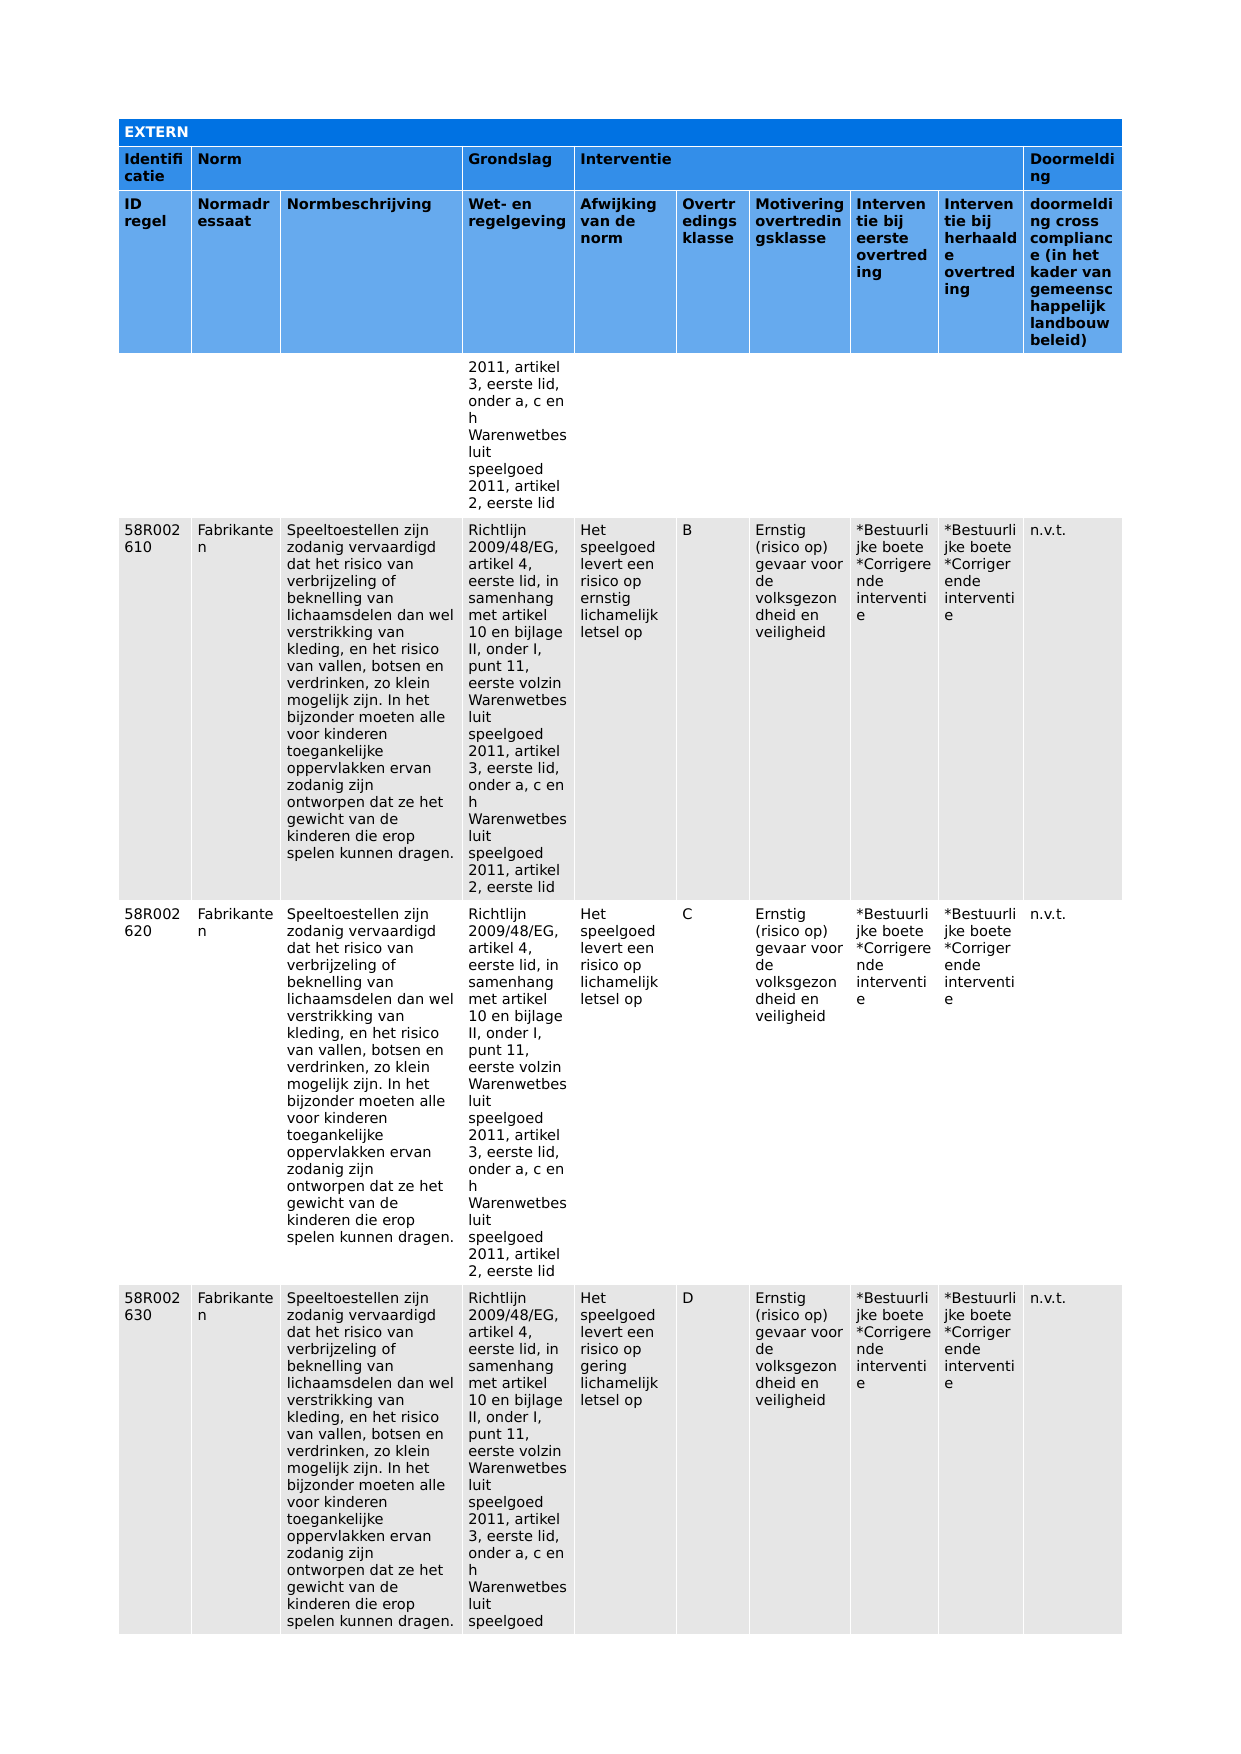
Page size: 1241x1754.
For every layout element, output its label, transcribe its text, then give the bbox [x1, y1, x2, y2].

table_cell Interventie bij eerste overtreding [851, 191, 938, 353]
table_cell *Bestuurlijke boete *Corrigerende interventie [939, 1285, 1023, 1634]
table_cell Richtlijn 2009/48/EG, artikel 4, eerste lid, in samenhang met artikel 10 en bijlage II, onder I, punt 11, eerste volzin Warenwetbesluit speelgoed 2011, artikel 3, eerste lid, onder a, c en h Warenwetbesluit speelgoed 2011, artikel 2, eerste lid [463, 518, 574, 900]
table_cell [192, 354, 280, 516]
table_cell Richtlijn 2009/48/EG, artikel 4, eerste lid, in samenhang met artikel 10 en bijlage II, onder I, punt 11, eerste volzin Warenwetbesluit speelgoed 2011, artikel 3, eerste lid, onder a, c en h Warenwetbesluit speelgoed 2011, artikel 2, eerste lid [463, 901, 574, 1284]
table_cell *Bestuurlijke boete *Corrigerende interventie [939, 901, 1023, 1284]
table_cell [281, 354, 462, 516]
table_cell C [677, 901, 749, 1284]
table_cell Interventie bij herhaalde overtreding [939, 191, 1023, 353]
table_cell n.v.t. [1024, 518, 1122, 900]
table_cell [575, 354, 676, 516]
table_cell [1024, 354, 1122, 516]
table_cell Motivering overtredingsklasse [750, 191, 850, 353]
table_cell 58R002620 [119, 901, 191, 1284]
table_cell Ernstig (risico op) gevaar voor de volksgezondheid en veiligheid [750, 1285, 850, 1634]
table_cell 2011, artikel 3, eerste lid, onder a, c en h Warenwetbesluit speelgoed 2011, artikel 2, eerste lid [463, 354, 574, 516]
table_cell *Bestuurlijke boete *Corrigerende interventie [851, 901, 938, 1284]
table_cell n.v.t. [1024, 901, 1122, 1284]
table_cell [677, 354, 749, 516]
table_cell [939, 354, 1023, 516]
table_cell Het speelgoed levert een risico op ernstig lichamelijk letsel op [575, 518, 676, 900]
table_cell Grondslag [463, 147, 574, 190]
table_cell *Bestuurlijke boete *Corrigerende interventie [851, 518, 938, 900]
table_cell Afwijking van de norm [575, 191, 676, 353]
table_cell Normadressaat [192, 191, 280, 353]
table_cell Ernstig (risico op) gevaar voor de volksgezondheid en veiligheid [750, 518, 850, 900]
table_cell n.v.t. [1024, 1285, 1122, 1634]
table_cell [851, 354, 938, 516]
table_cell Fabrikanten [192, 1285, 280, 1634]
table_cell Speeltoestellen zijn zodanig vervaardigd dat het risico van verbrijzeling of beknelling van lichaamsdelen dan wel verstrikking van kleding, en het risico van vallen, botsen en verdrinken, zo klein mogelijk zijn. In het bijzonder moeten alle voor kinderen toegankelijke oppervlakken ervan zodanig zijn ontworpen dat ze het gewicht van de kinderen die erop spelen kunnen dragen. [281, 901, 462, 1284]
table_cell ID regel [119, 191, 191, 353]
table_cell Identificatie [119, 147, 191, 190]
table_cell Ernstig (risico op) gevaar voor de volksgezondheid en veiligheid [750, 901, 850, 1284]
table_cell Normbeschrijving [281, 191, 462, 353]
table_cell Speeltoestellen zijn zodanig vervaardigd dat het risico van verbrijzeling of beknelling van lichaamsdelen dan wel verstrikking van kleding, en het risico van vallen, botsen en verdrinken, zo klein mogelijk zijn. In het bijzonder moeten alle voor kinderen toegankelijke oppervlakken ervan zodanig zijn ontworpen dat ze het gewicht van de kinderen die erop spelen kunnen dragen. [281, 518, 462, 900]
table_cell doormelding cross compliance (in het kader van gemeenschappelijk landbouwbeleid) [1024, 191, 1122, 353]
table_header EXTERN [119, 119, 1122, 146]
table_cell Richtlijn 2009/48/EG, artikel 4, eerste lid, in samenhang met artikel 10 en bijlage II, onder I, punt 11, eerste volzin Warenwetbesluit speelgoed 2011, artikel 3, eerste lid, onder a, c en h Warenwetbesluit speelgoed [463, 1285, 574, 1634]
table_cell Doormelding [1024, 147, 1122, 190]
table_cell *Bestuurlijke boete *Corrigerende interventie [851, 1285, 938, 1634]
table_cell Het speelgoed levert een risico op lichamelijk letsel op [575, 901, 676, 1284]
table_cell 58R002610 [119, 518, 191, 900]
table_cell Overtredingsklasse [677, 191, 749, 353]
table_cell [119, 354, 191, 516]
table_cell Speeltoestellen zijn zodanig vervaardigd dat het risico van verbrijzeling of beknelling van lichaamsdelen dan wel verstrikking van kleding, en het risico van vallen, botsen en verdrinken, zo klein mogelijk zijn. In het bijzonder moeten alle voor kinderen toegankelijke oppervlakken ervan zodanig zijn ontworpen dat ze het gewicht van de kinderen die erop spelen kunnen dragen. [281, 1285, 462, 1634]
table_cell Norm [192, 147, 462, 190]
table_cell *Bestuurlijke boete *Corrigerende interventie [939, 518, 1023, 900]
table_cell Wet- en regelgeving [463, 191, 574, 353]
table_cell 58R002630 [119, 1285, 191, 1634]
table_cell Fabrikanten [192, 901, 280, 1284]
table_cell D [677, 1285, 749, 1634]
table_cell Fabrikanten [192, 518, 280, 900]
table_cell B [677, 518, 749, 900]
table_cell [750, 354, 850, 516]
table_cell Interventie [575, 147, 1023, 190]
table_cell Het speelgoed levert een risico op gering lichamelijk letsel op [575, 1285, 676, 1634]
